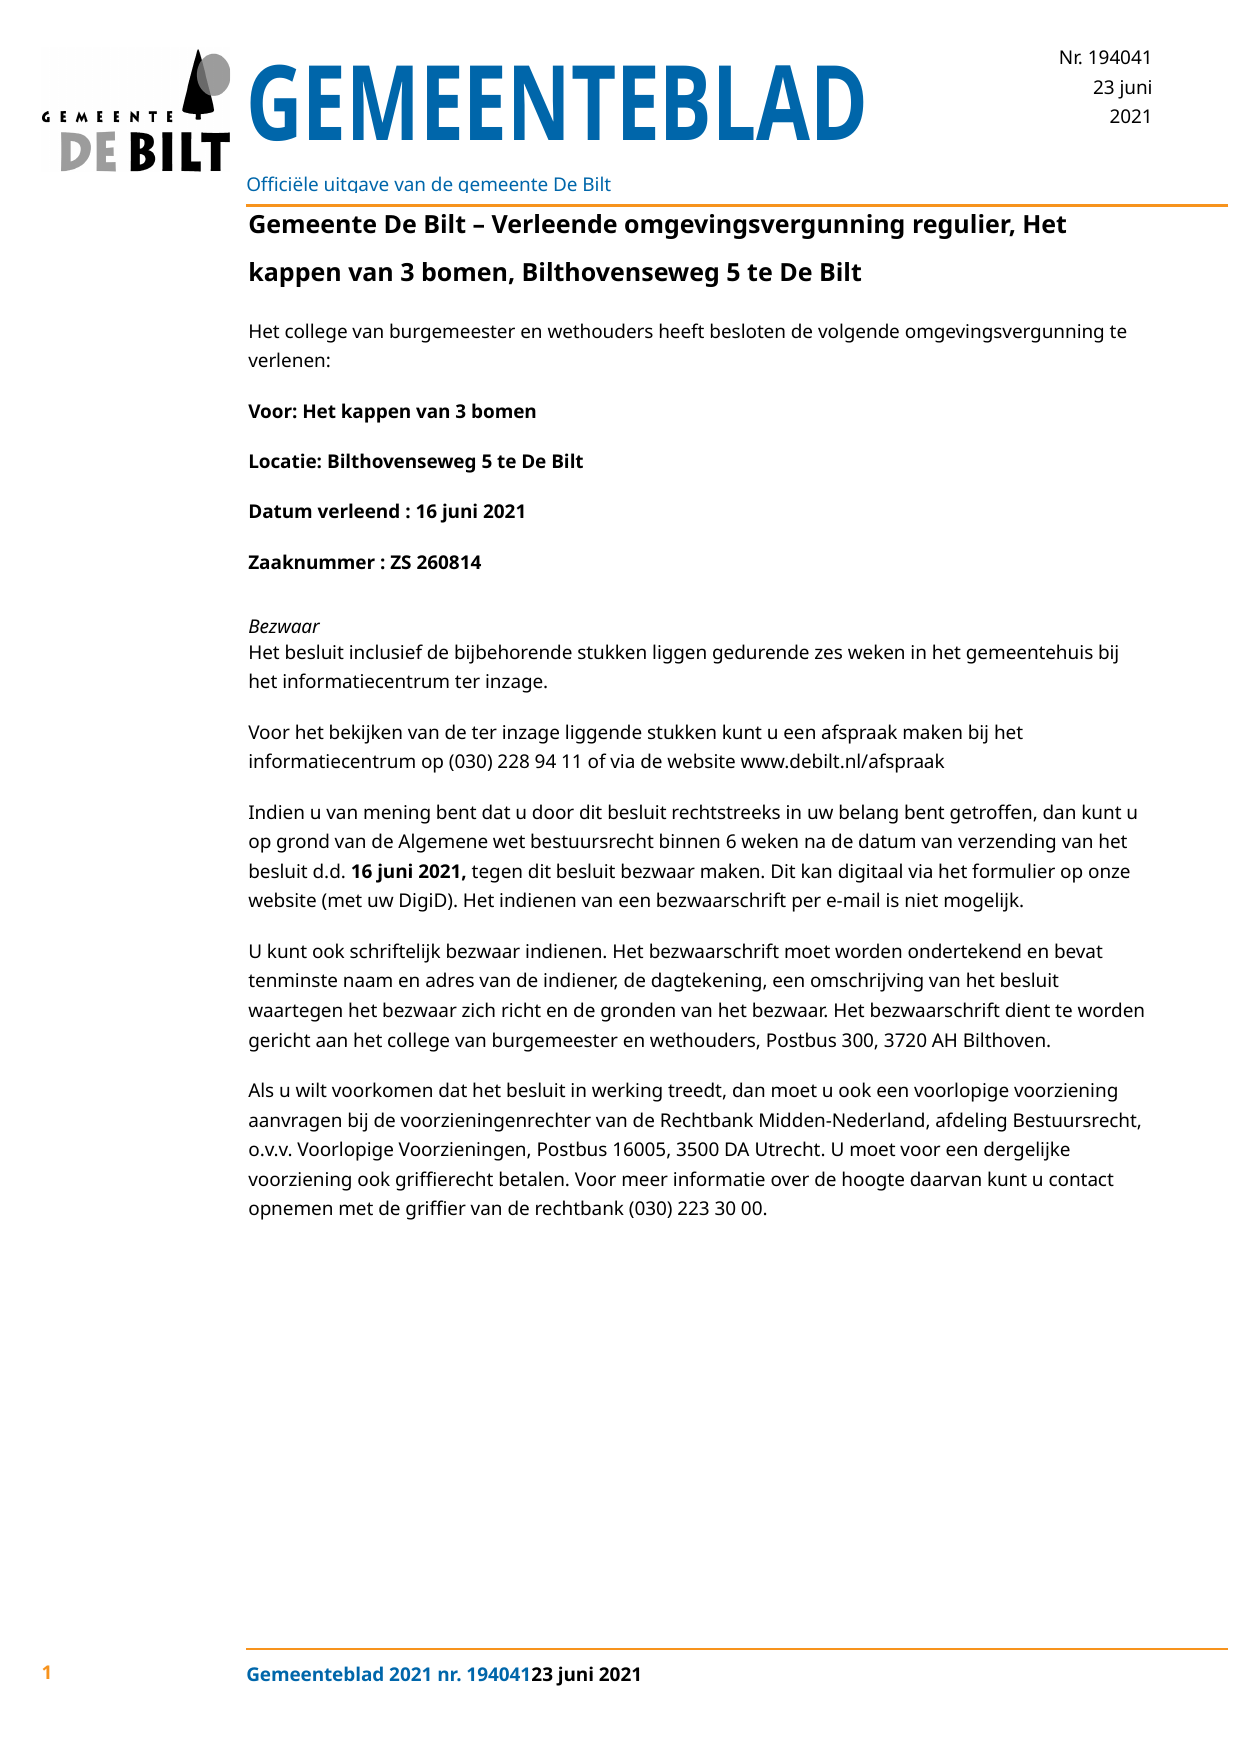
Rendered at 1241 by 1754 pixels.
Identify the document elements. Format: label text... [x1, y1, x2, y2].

text Het college van burgemeester en wethouders heeft besloten de volgende omgevingsvergunning te verlenen: [248, 318, 1152, 373]
text Datum verleend : 16 juni 2021 [248, 499, 1152, 524]
text Locatie: Bilthovenseweg 5 te De Bilt [248, 448, 1152, 474]
text Gemeente De Bilt – Verleende omgevingsvergunning regulier, Het kappen van 3 bomen, Bilthovenseweg 5 te De Bilt [248, 207, 1152, 288]
text Indien u van mening bent dat u door dit besluit rechtstreeks in uw belang bent getroffen, dan kunt u op grond van de Algemene wet bestuursrecht binnen 6 weken na de datum van verzending van het besluit d.d. 16 juni 2021, tegen dit besluit bezwaar maken. Dit kan digitaal via het formulier op onze website (met uw DigiD). Het indienen van een bezwaarschrift per e-mail is niet mogelijk. [248, 799, 1152, 913]
text Voor het bekijken van de ter inzage liggende stukken kunt u een afspraak maken bij het informatiecentrum op (030) 228 94 11 of via de website www.debilt.nl/afspraak [248, 719, 1152, 774]
text Het besluit inclusief de bijbehorende stukken liggen gedurende zes weken in het gemeentehuis bij het informatiecentrum ter inzage. [248, 639, 1152, 694]
text Als u wilt voorkomen dat het besluit in werking treedt, dan moet u ook een voorlopige voorziening aanvragen bij de voorzieningenrechter van de Rechtbank Midden-Nederland, afdeling Bestuursrecht, o.v.v. Voorlopige Voorzieningen, Postbus 16005, 3500 DA Utrecht. U moet voor een dergelijke voorziening ook griffierecht betalen. Voor meer informatie over de hoogte daarvan kunt u contact opnemen met de griffier van de rechtbank (030) 223 30 00. [248, 1077, 1152, 1221]
text U kunt ook schriftelijk bezwaar indienen. Het bezwaarschrift moet worden ondertekend en bevat tenminste naam en adres van de indiener, de dagtekening, een omschrijving van het besluit waartegen het bezwaar zich richt en de gronden van het bezwaar. Het bezwaarschrift dient te worden gericht aan het college van burgemeester en wethouders, Postbus 300, 3720 AH Bilthoven. [248, 938, 1152, 1052]
text Bezwaar [248, 613, 1152, 639]
picture [41, 47, 231, 172]
text Voor: Het kappen van 3 bomen [248, 398, 1152, 424]
text Zaaknummer : ZS 260814 [248, 549, 1152, 575]
